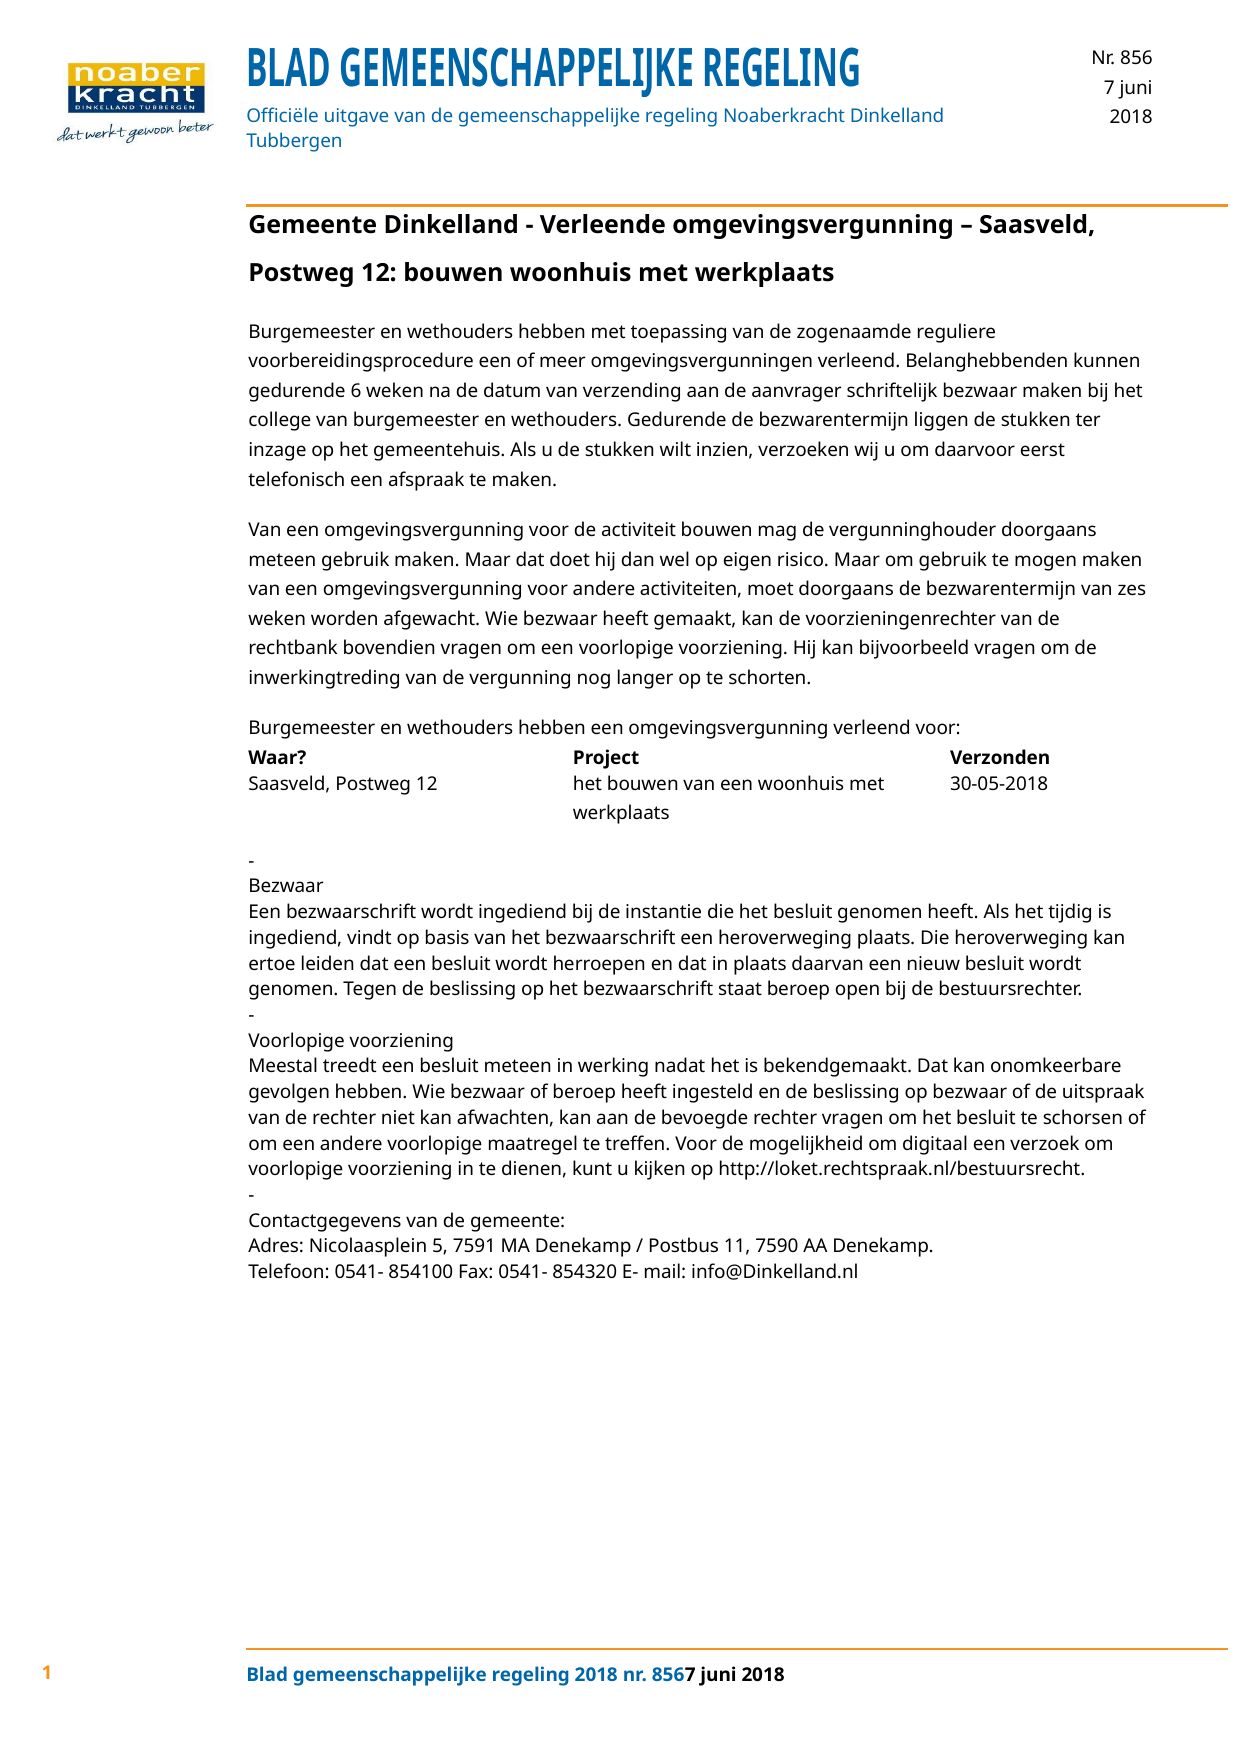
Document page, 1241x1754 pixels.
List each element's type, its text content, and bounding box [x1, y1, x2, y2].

table_cell Saasveld, Postweg 12 [248, 770, 573, 825]
table_header Verzonden [950, 744, 1152, 770]
table_header Waar? [248, 744, 573, 770]
text Burgemeester en wethouders hebben met toepassing van de zogenaamde reguliere voorbereidingsprocedure een of meer omgevingsvergunningen verleend. Belanghebbenden kunnen gedurende 6 weken na de datum van verzending aan de aanvrager schriftelijk bezwaar maken bij het college van burgemeester en wethouders. Gedurende de bezwarentermijn liggen de stukken ter inzage op het gemeentehuis. Als u de stukken wilt inzien, verzoeken wij u om daarvoor eerst telefonisch een afspraak te maken. [248, 318, 1152, 492]
text Voorlopige voorziening [248, 1027, 1152, 1053]
picture [41, 47, 231, 172]
text - [248, 1181, 1152, 1207]
table_cell het bouwen van een woonhuis met werkplaats [573, 770, 950, 825]
text Van een omgevingsvergunning voor de activiteit bouwen mag de vergunninghouder doorgaans meteen gebruik maken. Maar dat doet hij dan wel op eigen risico. Maar om gebruik te mogen maken van een omgevingsvergunning voor andere activiteiten, moet doorgaans de bezwarentermijn van zes weken worden afgewacht. Wie bezwaar heeft gemaakt, kan de voorzieningenrechter van de rechtbank bovendien vragen om een voorlopige voorziening. Hij kan bijvoorbeeld vragen om de inwerkingtreding van de vergunning nog langer op te schorten. [248, 516, 1152, 690]
text Een bezwaarschrift wordt ingediend bij de instantie die het besluit genomen heeft. Als het tijdig is ingediend, vindt op basis van het bezwaarschrift een heroverweging plaats. Die heroverweging kan ertoe leiden dat een besluit wordt herroepen en dat in plaats daarvan een nieuw besluit wordt genomen. Tegen de beslissing op het bezwaarschrift staat beroep open bij de bestuursrechter. [248, 898, 1152, 1001]
text - [248, 1001, 1152, 1027]
text Contactgegevens van de gemeente: [248, 1207, 1152, 1233]
text Gemeente Dinkelland - Verleende omgevingsvergunning – Saasveld, Postweg 12: bouwen woonhuis met werkplaats [248, 207, 1152, 288]
text Adres: Nicolaasplein 5, 7591 MA Denekamp / Postbus 11, 7590 AA Denekamp. [248, 1233, 1152, 1258]
table_cell 30-05-2018 [950, 770, 1152, 825]
table_header Project [573, 744, 950, 770]
text - [248, 847, 1152, 872]
text Meestal treedt een besluit meteen in werking nadat het is bekendgemaakt. Dat kan onomkeerbare gevolgen hebben. Wie bezwaar of beroep heeft ingesteld en de beslissing op bezwaar of de uitspraak van de rechter niet kan afwachten, kan aan de bevoegde rechter vragen om het besluit te schorsen of om een andere voorlopige maatregel te treffen. Voor de mogelijkheid om digitaal een verzoek om voorlopige voorziening in te dienen, kunt u kijken op http://loket.rechtspraak.nl/bestuursrecht. [248, 1053, 1152, 1181]
text Burgemeester en wethouders hebben een omgevingsvergunning verleend voor: [248, 714, 1152, 740]
text Telefoon: 0541- 854100 Fax: 0541- 854320 E- mail: info@Dinkelland.nl [248, 1258, 1152, 1284]
text Bezwaar [248, 872, 1152, 898]
